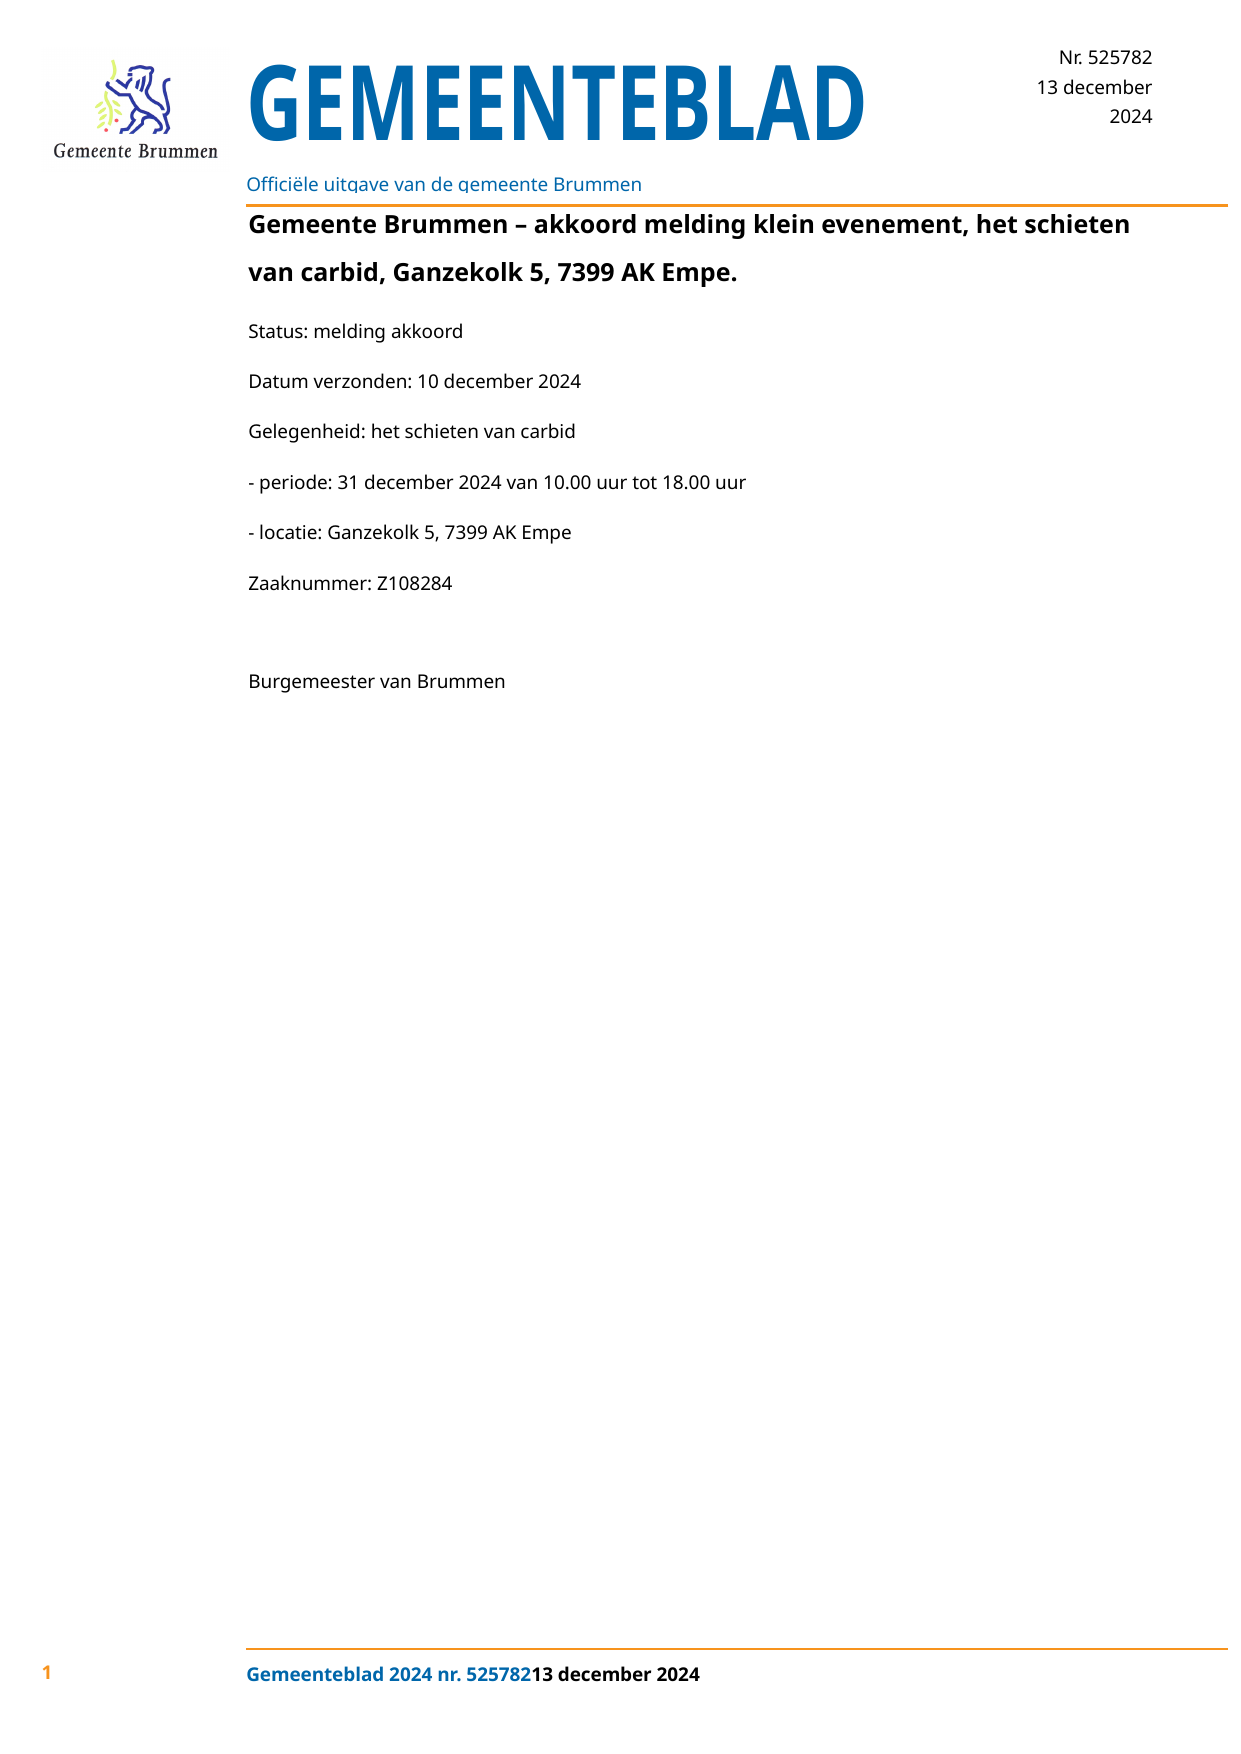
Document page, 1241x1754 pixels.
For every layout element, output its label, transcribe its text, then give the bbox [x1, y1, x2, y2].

text Gelegenheid: het schieten van carbid [248, 419, 1152, 444]
text Zaaknummer: Z108284 [248, 570, 1152, 596]
text - periode: 31 december 2024 van 10.00 uur tot 18.00 uur [248, 469, 1152, 495]
text Burgemeester van Brummen [248, 668, 1152, 694]
text - locatie: Ganzekolk 5, 7399 AK Empe [248, 519, 1152, 545]
picture [41, 47, 231, 172]
text Gemeente Brummen – akkoord melding klein evenement, het schieten van carbid, Ganzekolk 5, 7399 AK Empe. [248, 207, 1152, 288]
text Status: melding akkoord [248, 318, 1152, 344]
text Datum verzonden: 10 december 2024 [248, 368, 1152, 394]
